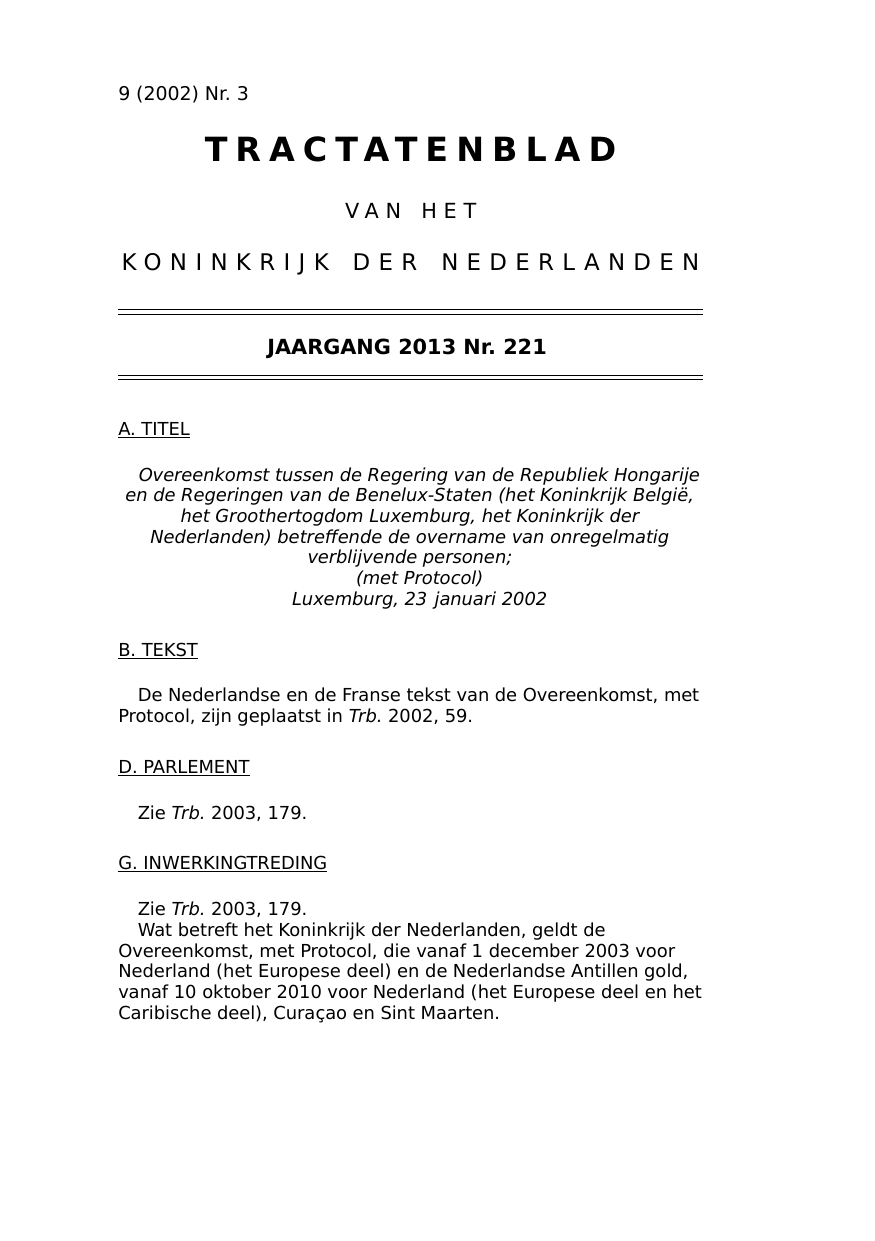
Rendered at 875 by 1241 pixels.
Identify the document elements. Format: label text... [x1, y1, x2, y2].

text 9 (2002) Nr. 3 [118, 83, 703, 105]
text Luxemburg, 23 januari 2002 [118, 589, 703, 609]
subtitle A. TITEL [118, 419, 703, 439]
text Zie Trb. 2003, 179. [118, 899, 703, 920]
subtitle B. TEKST [118, 639, 703, 660]
text De Nederlandse en de Franse tekst van de Overeenkomst, met Protocol, zijn geplaatst in Trb. 2002, 59. [118, 685, 703, 727]
text JAARGANG 2013 Nr. 221 [118, 335, 703, 359]
text Wat betreft het Koninkrijk der Nederlanden, geldt de Overeenkomst, met Protocol, die vanaf 1 december 2003 voor Nederland (het Europese deel) en de Nederlandse Antillen gold, vanaf 10 oktober 2010 voor Nederland (het Europese deel en het Caribische deel), Curaçao en Sint Maarten. [118, 920, 703, 1023]
subtitle G. INWERKINGTREDING [118, 853, 703, 874]
subtitle D. PARLEMENT [118, 757, 703, 777]
text Zie Trb. 2003, 179. [118, 802, 703, 823]
text (met Protocol) [118, 568, 703, 589]
text TRACTATENBLAD [118, 130, 703, 169]
text Overeenkomst tussen de Regering van de Republiek Hongarije en de Regeringen van de Benelux-Staten (het Koninkrijk België, het Groothertogdom Luxemburg, het Koninkrijk der Nederlanden) betreffende de overname van onregelmatig verblijvende personen; [118, 464, 703, 568]
text VAN HET [118, 199, 703, 223]
text KONINKRIJK DER NEDERLANDEN [118, 249, 703, 276]
